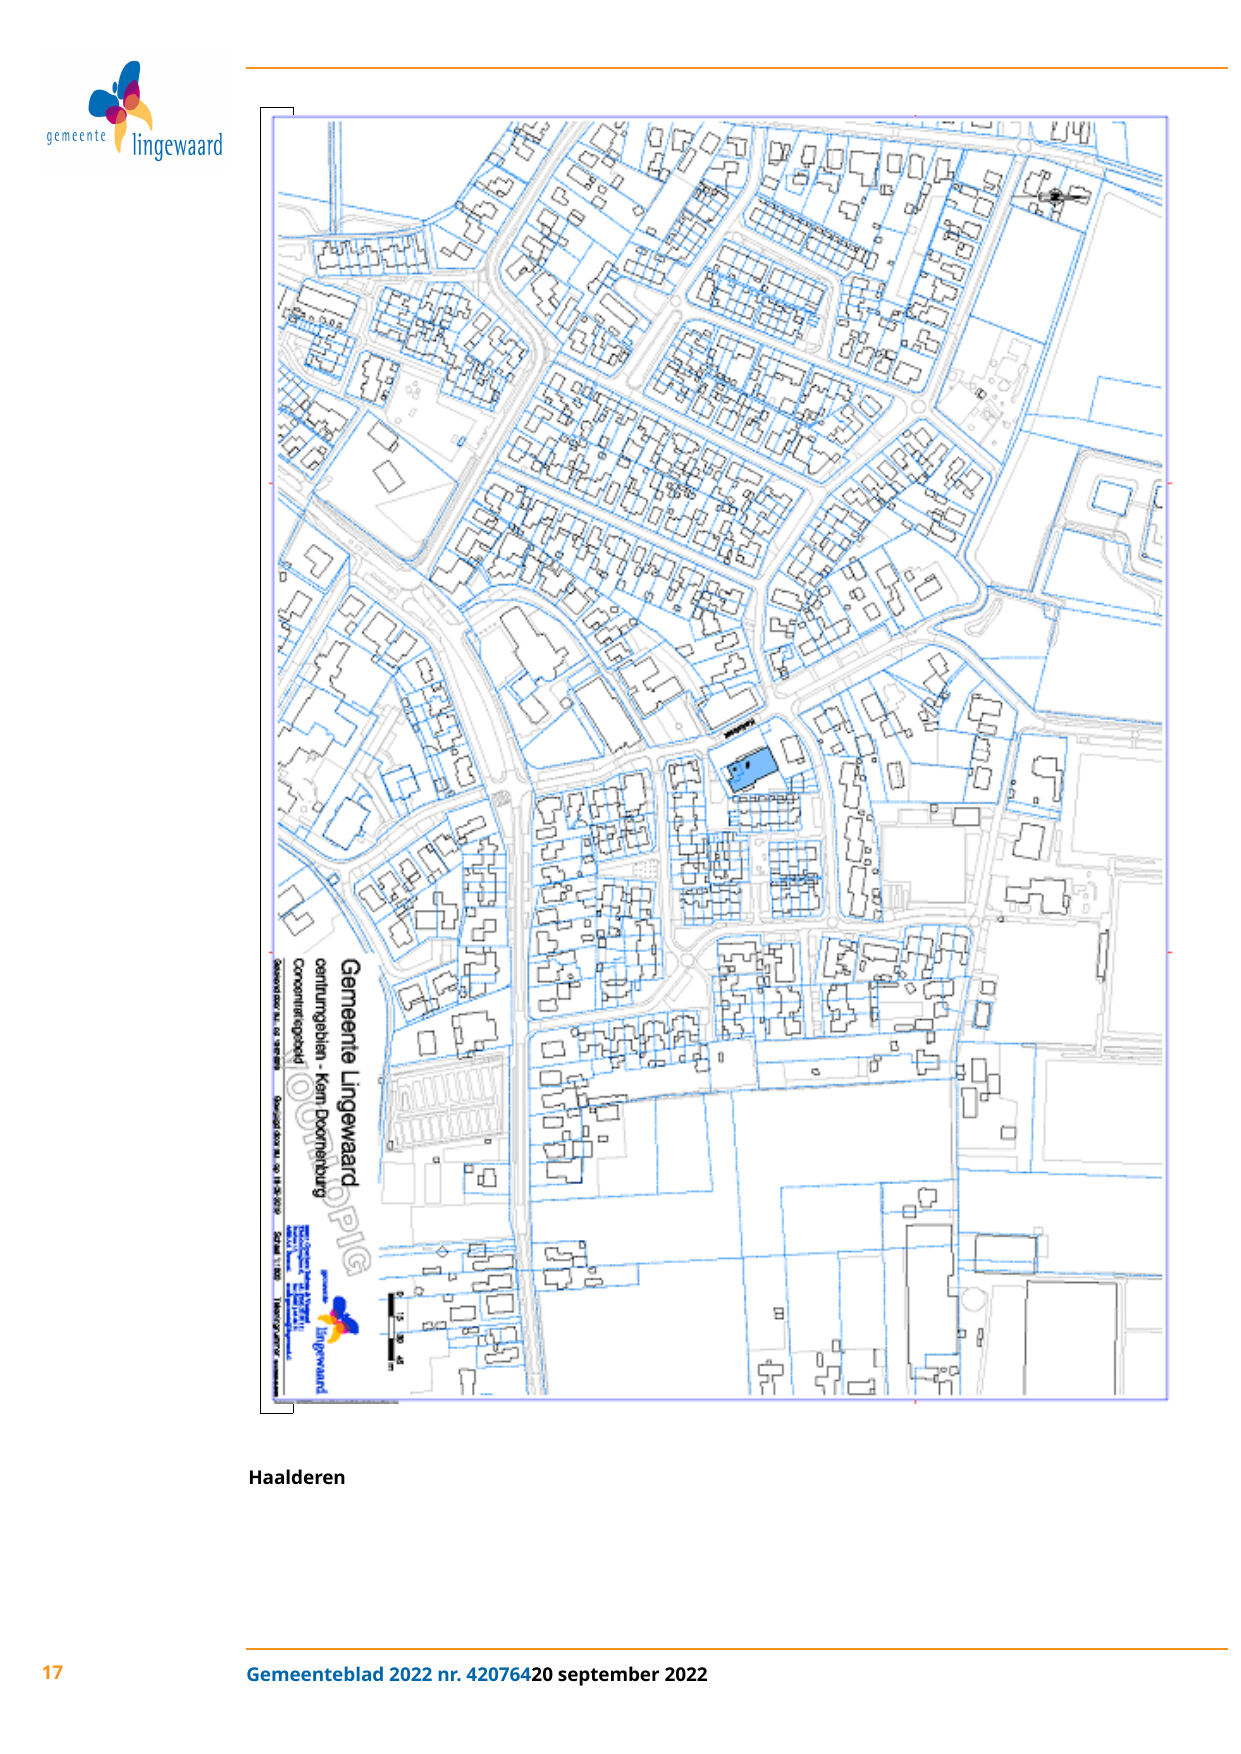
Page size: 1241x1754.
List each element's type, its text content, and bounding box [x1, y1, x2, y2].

picture [41, 47, 231, 172]
text Haalderen [248, 1464, 1152, 1489]
picture [268, 115, 1173, 1404]
